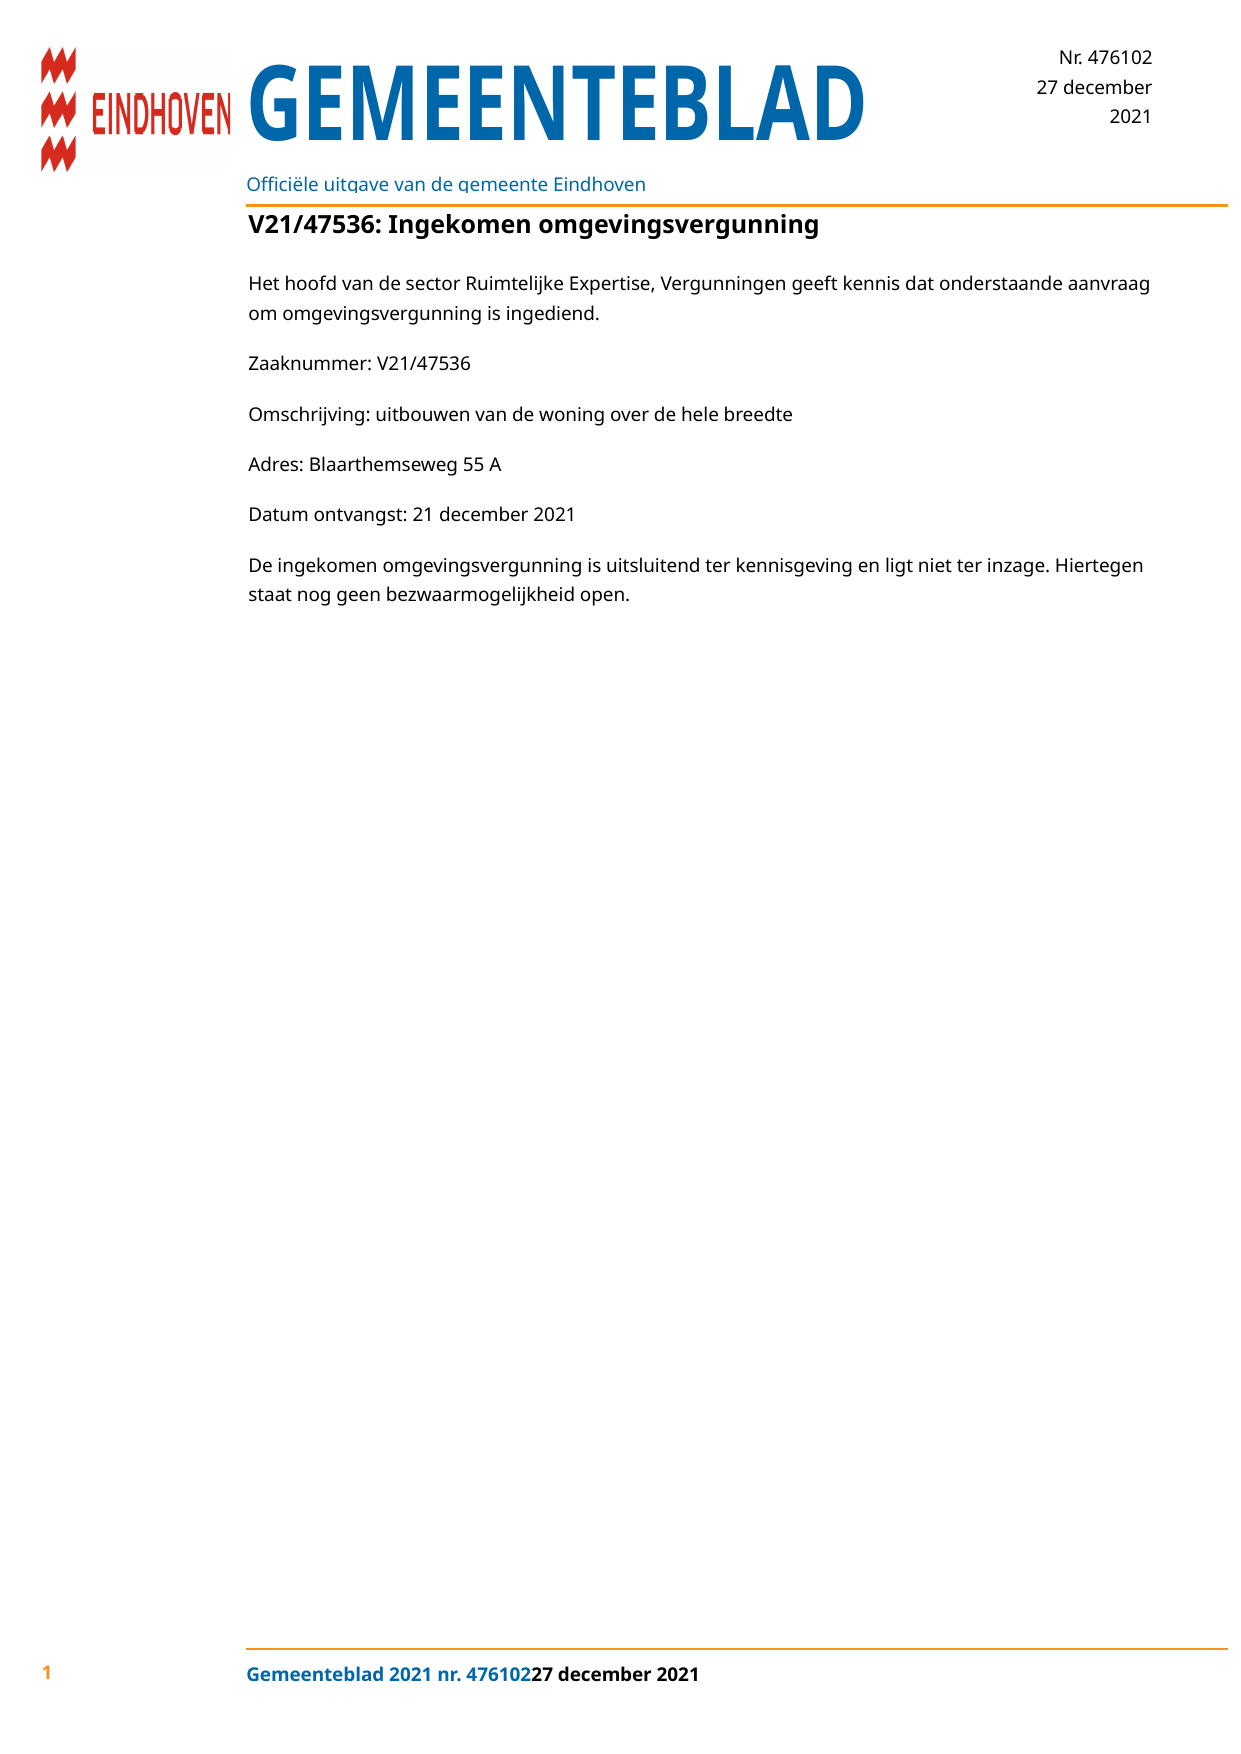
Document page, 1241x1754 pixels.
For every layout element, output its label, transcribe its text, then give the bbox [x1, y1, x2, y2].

text Het hoofd van de sector Ruimtelijke Expertise, Vergunningen geeft kennis dat onderstaande aanvraag om omgevingsvergunning is ingediend. [248, 270, 1152, 326]
text De ingekomen omgevingsvergunning is uitsluitend ter kennisgeving en ligt niet ter inzage. Hiertegen staat nog geen bezwaarmogelijkheid open. [248, 552, 1152, 607]
text V21/47536: Ingekomen omgevingsvergunning [248, 207, 1152, 241]
text Omschrijving: uitbouwen van de woning over de hele breedte [248, 401, 1152, 426]
text Adres: Blaarthemseweg 55 A [248, 451, 1152, 477]
picture [41, 47, 231, 172]
text Zaaknummer: V21/47536 [248, 350, 1152, 376]
text Datum ontvangst: 21 december 2021 [248, 502, 1152, 527]
